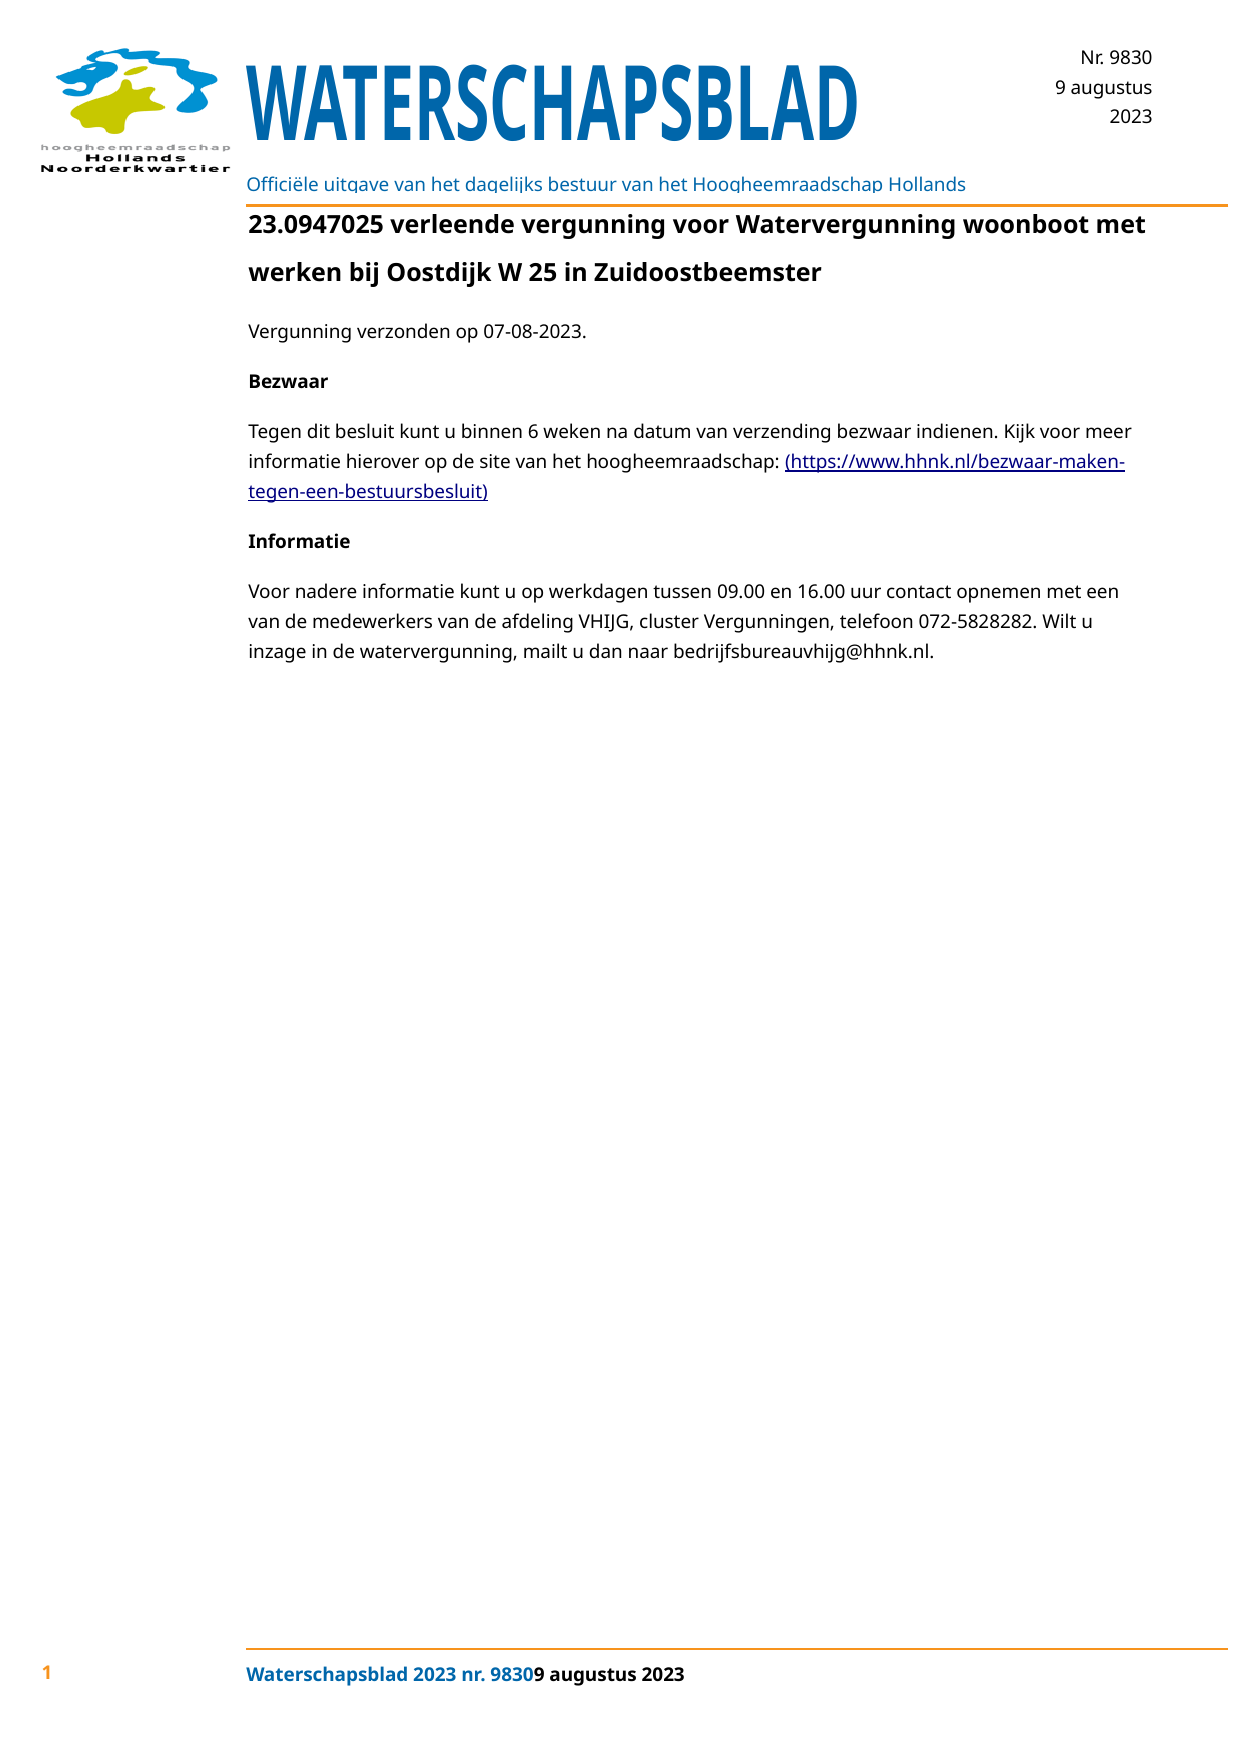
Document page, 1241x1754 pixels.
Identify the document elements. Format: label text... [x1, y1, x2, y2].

text 23.0947025 verleende vergunning voor Watervergunning woonboot met werken bij Oostdijk W 25 in Zuidoostbeemster [248, 207, 1152, 288]
picture [41, 47, 231, 172]
text Tegen dit besluit kunt u binnen 6 weken na datum van verzending bezwaar indienen. Kijk voor meer informatie hierover op de site van het hoogheemraadschap: (https://www.hhnk.nl/bezwaar-maken-tegen-een-bestuursbesluit) [248, 419, 1152, 504]
text Vergunning verzonden op 07-08-2023. [248, 318, 1152, 344]
text Informatie [248, 528, 1152, 554]
text Bezwaar [248, 368, 1152, 394]
text Voor nadere informatie kunt u op werkdagen tussen 09.00 en 16.00 uur contact opnemen met een van de medewerkers van de afdeling VHIJG, cluster Vergunningen, telefoon 072-5828282. Wilt u inzage in de watervergunning, mailt u dan naar bedrijfsbureauvhijg@hhnk.nl. [248, 579, 1152, 664]
